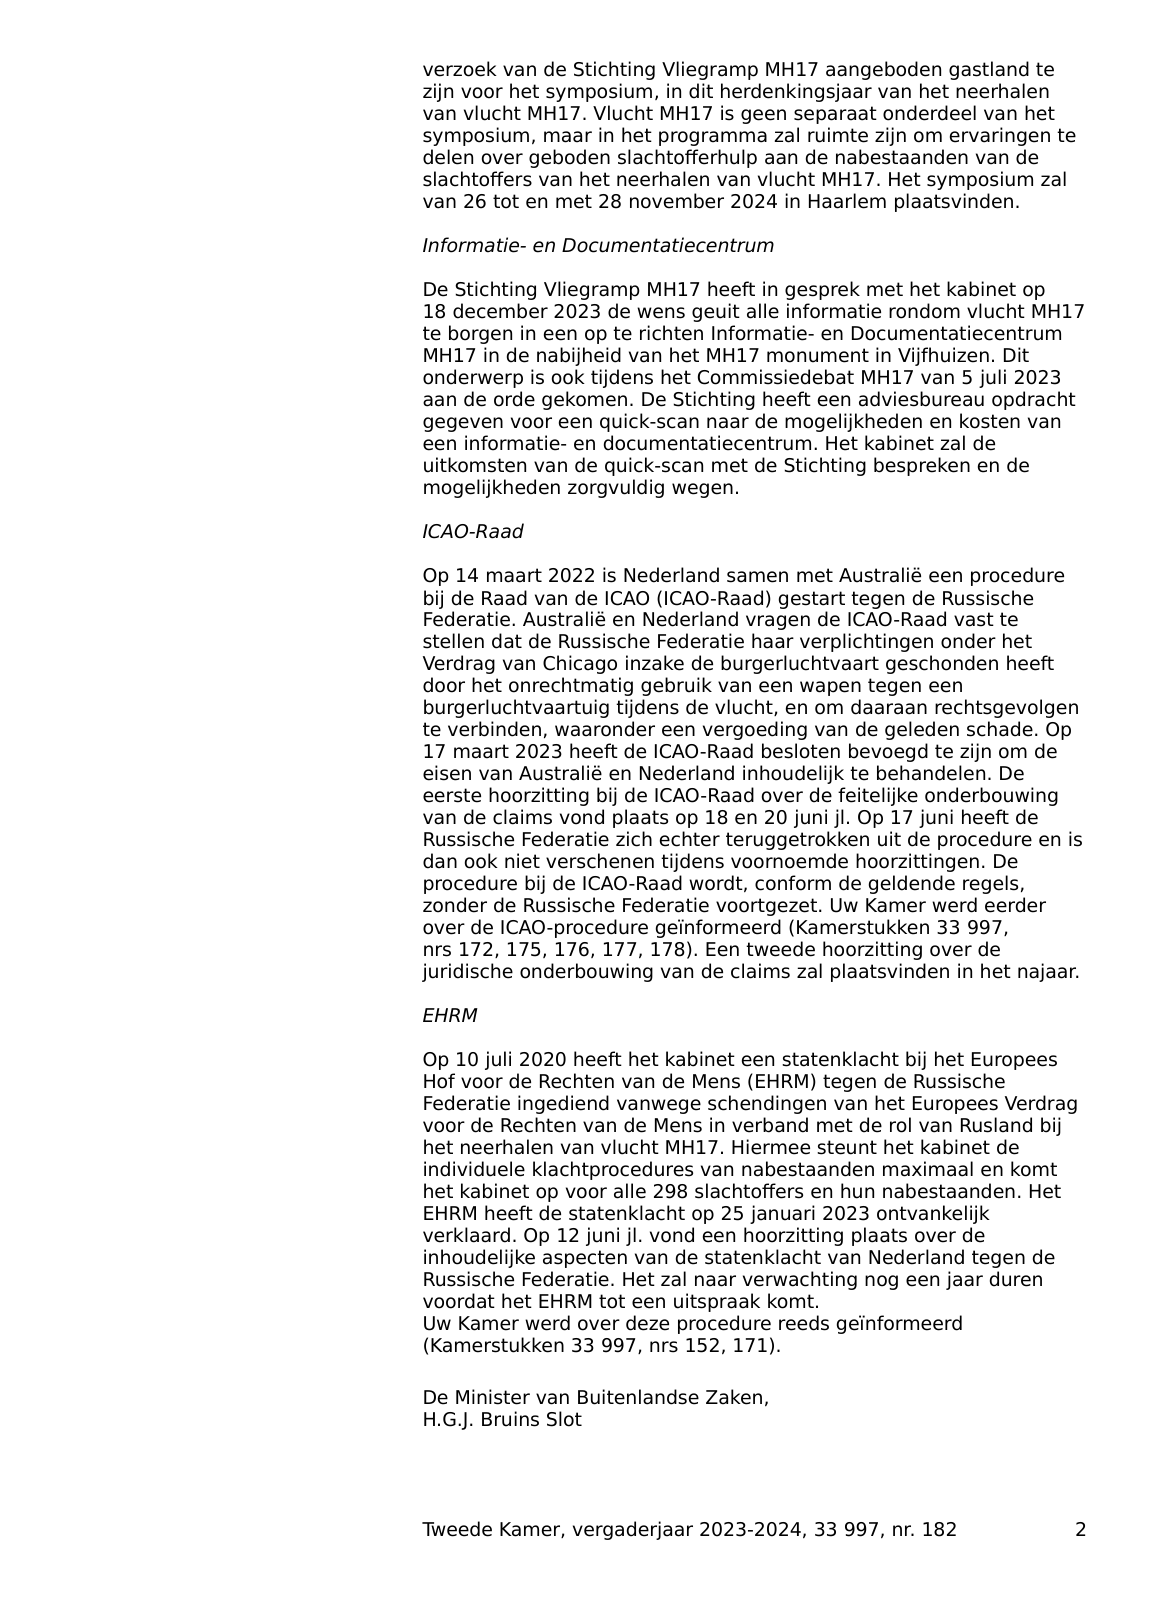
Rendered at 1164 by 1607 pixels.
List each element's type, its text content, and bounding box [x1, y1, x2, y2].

subtitle EHRM [422, 1005, 1087, 1027]
text De Stichting Vliegramp MH17 heeft in gesprek met het kabinet op 18 december 2023 de wens geuit alle informatie rondom vlucht MH17 te borgen in een op te richten Informatie- en Documentatiecentrum MH17 in de nabijheid van het MH17 monument in Vijfhuizen. Dit onderwerp is ook tijdens het Commissiedebat MH17 van 5 juli 2023 aan de orde gekomen. De Stichting heeft een adviesbureau opdracht gegeven voor een quick-scan naar de mogelijkheden en kosten van een informatie- en documentatiecentrum. Het kabinet zal de uitkomsten van de quick-scan met de Stichting bespreken en de mogelijkheden zorgvuldig wegen. [422, 279, 1087, 499]
text Op 10 juli 2020 heeft het kabinet een statenklacht bij het Europees Hof voor de Rechten van de Mens (EHRM) tegen de Russische Federatie ingediend vanwege schendingen van het Europees Verdrag voor de Rechten van de Mens in verband met de rol van Rusland bij het neerhalen van vlucht MH17. Hiermee steunt het kabinet de individuele klachtprocedures van nabestaanden maximaal en komt het kabinet op voor alle 298 slachtoffers en hun nabestaanden. Het EHRM heeft de statenklacht op 25 januari 2023 ontvankelijk verklaard. Op 12 juni jl. vond een hoorzitting plaats over de inhoudelijke aspecten van de statenklacht van Nederland tegen de Russische Federatie. Het zal naar verwachting nog een jaar duren voordat het EHRM tot een uitspraak komt. [422, 1049, 1087, 1313]
text Op 14 maart 2022 is Nederland samen met Australië een procedure bij de Raad van de ICAO (ICAO-Raad) gestart tegen de Russische Federatie. Australië en Nederland vragen de ICAO-Raad vast te stellen dat de Russische Federatie haar verplichtingen onder het Verdrag van Chicago inzake de burgerluchtvaart geschonden heeft door het onrechtmatig gebruik van een wapen tegen een burgerluchtvaartuig tijdens de vlucht, en om daaraan rechtsgevolgen te verbinden, waaronder een vergoeding van de geleden schade. Op 17 maart 2023 heeft de ICAO-Raad besloten bevoegd te zijn om de eisen van Australië en Nederland inhoudelijk te behandelen. De eerste hoorzitting bij de ICAO-Raad over de feitelijke onderbouwing van de claims vond plaats op 18 en 20 juni jl. Op 17 juni heeft de Russische Federatie zich echter teruggetrokken uit de procedure en is dan ook niet verschenen tijdens voornoemde hoorzittingen. De procedure bij de ICAO-Raad wordt, conform de geldende regels, zonder de Russische Federatie voortgezet. Uw Kamer werd eerder over de ICAO-procedure geïnformeerd (Kamerstukken 33 997, nrs 172, 175, 176, 177, 178). Een tweede hoorzitting over de juridische onderbouwing van de claims zal plaatsvinden in het najaar. [422, 565, 1087, 983]
text De Minister van Buitenlandse Zaken, H.G.J. Bruins Slot [422, 1387, 1087, 1431]
text Uw Kamer werd over deze procedure reeds geïnformeerd (Kamerstukken 33 997, nrs 152, 171). [422, 1313, 1087, 1357]
subtitle Informatie- en Documentatiecentrum [422, 235, 1087, 257]
text verzoek van de Stichting Vliegramp MH17 aangeboden gastland te zijn voor het symposium, in dit herdenkingsjaar van het neerhalen van vlucht MH17. Vlucht MH17 is geen separaat onderdeel van het symposium, maar in het programma zal ruimte zijn om ervaringen te delen over geboden slachtofferhulp aan de nabestaanden van de slachtoffers van het neerhalen van vlucht MH17. Het symposium zal van 26 tot en met 28 november 2024 in Haarlem plaatsvinden. [422, 59, 1087, 213]
subtitle ICAO-Raad [422, 521, 1087, 543]
